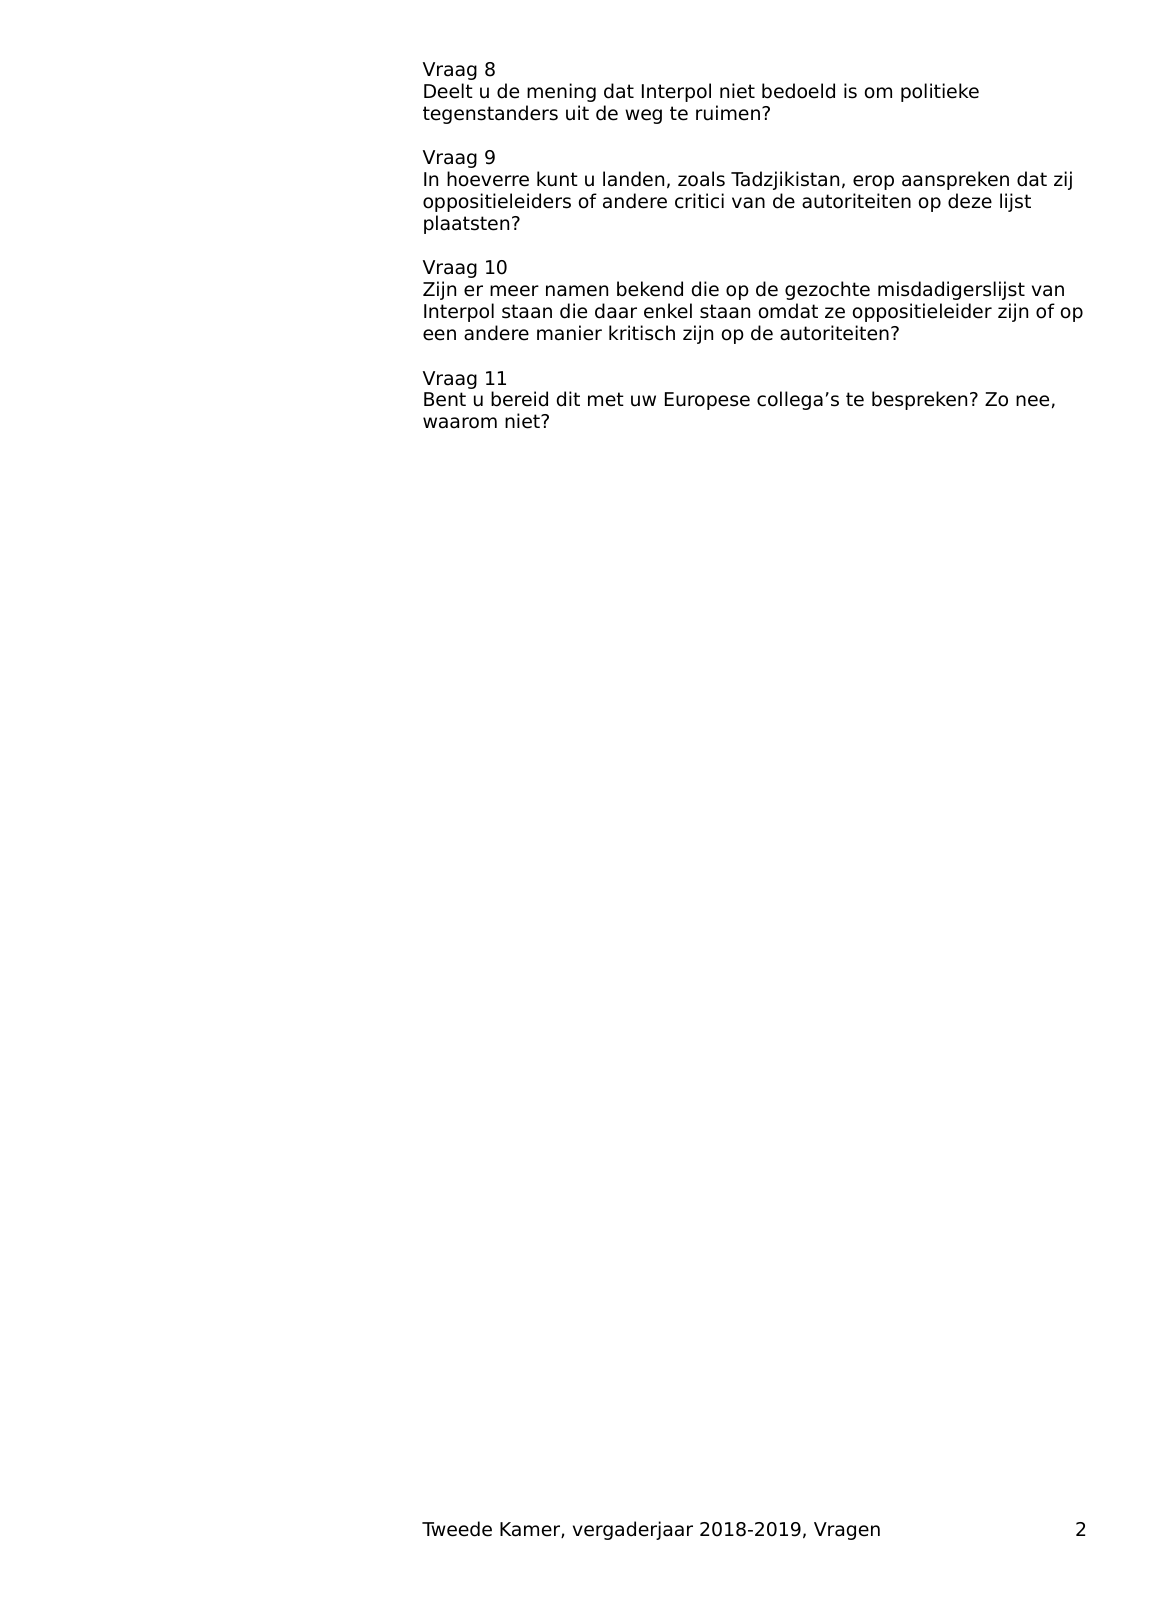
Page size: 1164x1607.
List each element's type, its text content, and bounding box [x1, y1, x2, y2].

text Vraag 9 [422, 147, 1087, 169]
text Bent u bereid dit met uw Europese collega’s te bespreken? Zo nee, waarom niet? [422, 389, 1087, 433]
text Vraag 8 [422, 59, 1087, 81]
text Vraag 11 [422, 367, 1087, 389]
text Deelt u de mening dat Interpol niet bedoeld is om politieke tegenstanders uit de weg te ruimen? [422, 81, 1087, 125]
text Zijn er meer namen bekend die op de gezochte misdadigerslijst van Interpol staan die daar enkel staan omdat ze oppositieleider zijn of op een andere manier kritisch zijn op de autoriteiten? [422, 279, 1087, 345]
text Vraag 10 [422, 257, 1087, 279]
text In hoeverre kunt u landen, zoals Tadzjikistan, erop aanspreken dat zij oppositieleiders of andere critici van de autoriteiten op deze lijst plaatsten? [422, 169, 1087, 235]
